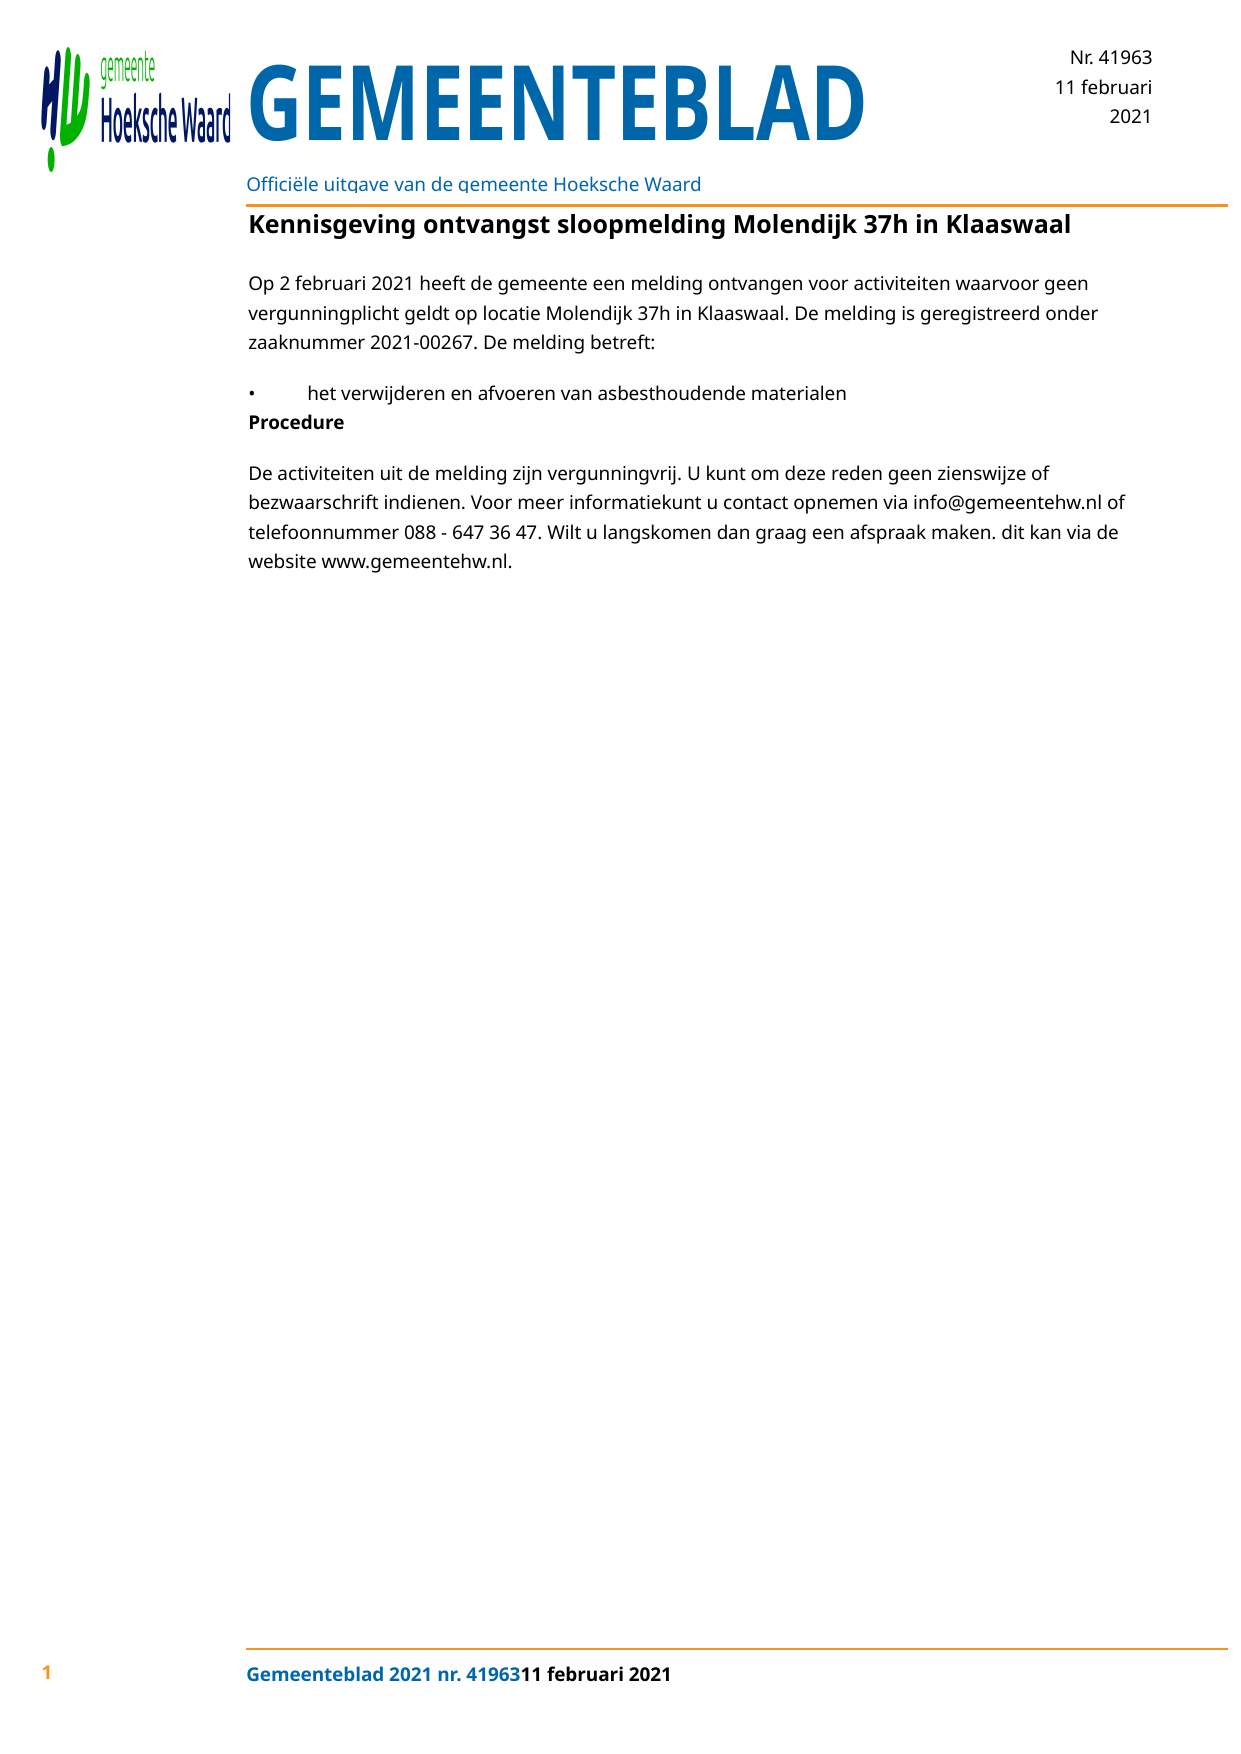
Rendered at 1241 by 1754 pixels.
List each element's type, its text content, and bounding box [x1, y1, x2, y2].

text Kennisgeving ontvangst sloopmelding Molendijk 37h in Klaaswaal [248, 207, 1152, 241]
text Procedure [248, 409, 1152, 435]
text De activiteiten uit de melding zijn vergunningvrij. U kunt om deze reden geen zienswijze of bezwaarschrift indienen. Voor meer informatiekunt u contact opnemen via info@gemeentehw.nl of telefoonnummer 088 - 647 36 47. Wilt u langskomen dan graag een afspraak maken. dit kan via de website www.gemeentehw.nl. [248, 460, 1152, 574]
text Op 2 februari 2021 heeft de gemeente een melding ontvangen voor activiteiten waarvoor geen vergunningplicht geldt op locatie Molendijk 37h in Klaaswaal. De melding is geregistreerd onder zaaknummer 2021-00267. De melding betreft: [248, 270, 1152, 355]
list het verwijderen en afvoeren van asbesthoudende materialen [248, 380, 1152, 406]
picture [41, 47, 231, 172]
